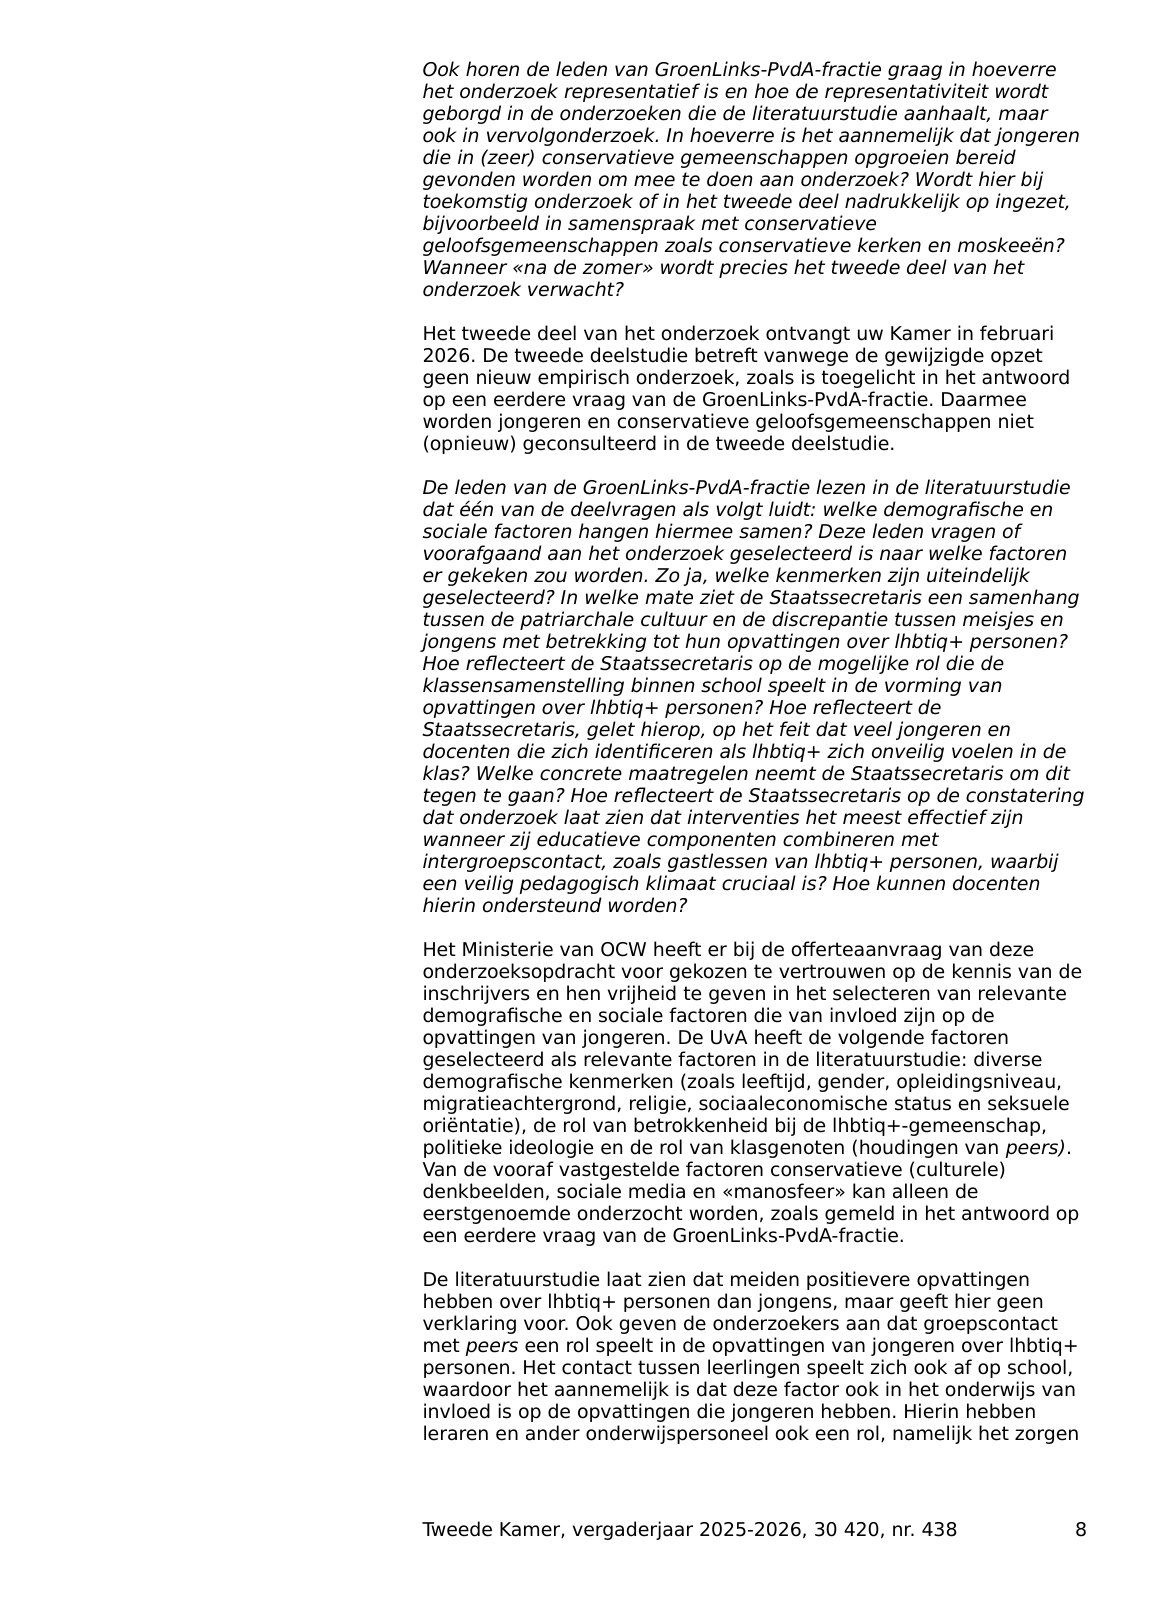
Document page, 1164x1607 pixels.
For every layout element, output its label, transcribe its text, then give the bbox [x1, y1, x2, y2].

text Het tweede deel van het onderzoek ontvangt uw Kamer in februari 2026. De tweede deelstudie betreft vanwege de gewijzigde opzet geen nieuw empirisch onderzoek, zoals is toegelicht in het antwoord op een eerdere vraag van de GroenLinks-PvdA-fractie. Daarmee worden jongeren en conservatieve geloofsgemeenschappen niet (opnieuw) geconsulteerd in de tweede deelstudie. [422, 323, 1087, 455]
text Het Ministerie van OCW heeft er bij de offerteaanvraag van deze onderzoeksopdracht voor gekozen te vertrouwen op de kennis van de inschrijvers en hen vrijheid te geven in het selecteren van relevante demografische en sociale factoren die van invloed zijn op de opvattingen van jongeren. De UvA heeft de volgende factoren geselecteerd als relevante factoren in de literatuurstudie: diverse demografische kenmerken (zoals leeftijd, gender, opleidingsniveau, migratieachtergrond, religie, sociaaleconomische status en seksuele oriëntatie), de rol van betrokkenheid bij de lhbtiq+-gemeenschap, politieke ideologie en de rol van klasgenoten (houdingen van peers). Van de vooraf vastgestelde factoren conservatieve (culturele) denkbeelden, sociale media en «manosfeer» kan alleen de eerstgenoemde onderzocht worden, zoals gemeld in het antwoord op een eerdere vraag van de GroenLinks-PvdA-fractie. [422, 939, 1087, 1247]
text De literatuurstudie laat zien dat meiden positievere opvattingen hebben over lhbtiq+ personen dan jongens, maar geeft hier geen verklaring voor. Ook geven de onderzoekers aan dat groepscontact met peers een rol speelt in de opvattingen van jongeren over lhbtiq+ personen. Het contact tussen leerlingen speelt zich ook af op school, waardoor het aannemelijk is dat deze factor ook in het onderwijs van invloed is op de opvattingen die jongeren hebben. Hierin hebben leraren en ander onderwijspersoneel ook een rol, namelijk het zorgen [422, 1269, 1087, 1444]
text Ook horen de leden van GroenLinks-PvdA-fractie graag in hoeverre het onderzoek representatief is en hoe de representativiteit wordt geborgd in de onderzoeken die de literatuurstudie aanhaalt, maar ook in vervolgonderzoek. In hoeverre is het aannemelijk dat jongeren die in (zeer) conservatieve gemeenschappen opgroeien bereid gevonden worden om mee te doen aan onderzoek? Wordt hier bij toekomstig onderzoek of in het tweede deel nadrukkelijk op ingezet, bijvoorbeeld in samenspraak met conservatieve geloofsgemeenschappen zoals conservatieve kerken en moskeeën? Wanneer «na de zomer» wordt precies het tweede deel van het onderzoek verwacht? [422, 59, 1087, 301]
text De leden van de GroenLinks-PvdA-fractie lezen in de literatuurstudie dat één van de deelvragen als volgt luidt: welke demografische en sociale factoren hangen hiermee samen? Deze leden vragen of voorafgaand aan het onderzoek geselecteerd is naar welke factoren er gekeken zou worden. Zo ja, welke kenmerken zijn uiteindelijk geselecteerd? In welke mate ziet de Staatssecretaris een samenhang tussen de patriarchale cultuur en de discrepantie tussen meisjes en jongens met betrekking tot hun opvattingen over lhbtiq+ personen? Hoe reflecteert de Staatssecretaris op de mogelijke rol die de klassensamenstelling binnen school speelt in de vorming van opvattingen over lhbtiq+ personen? Hoe reflecteert de Staatssecretaris, gelet hierop, op het feit dat veel jongeren en docenten die zich identificeren als lhbtiq+ zich onveilig voelen in de klas? Welke concrete maatregelen neemt de Staatssecretaris om dit tegen te gaan? Hoe reflecteert de Staatssecretaris op de constatering dat onderzoek laat zien dat interventies het meest effectief zijn wanneer zij educatieve componenten combineren met intergroepscontact, zoals gastlessen van lhbtiq+ personen, waarbij een veilig pedagogisch klimaat cruciaal is? Hoe kunnen docenten hierin ondersteund worden? [422, 477, 1087, 917]
